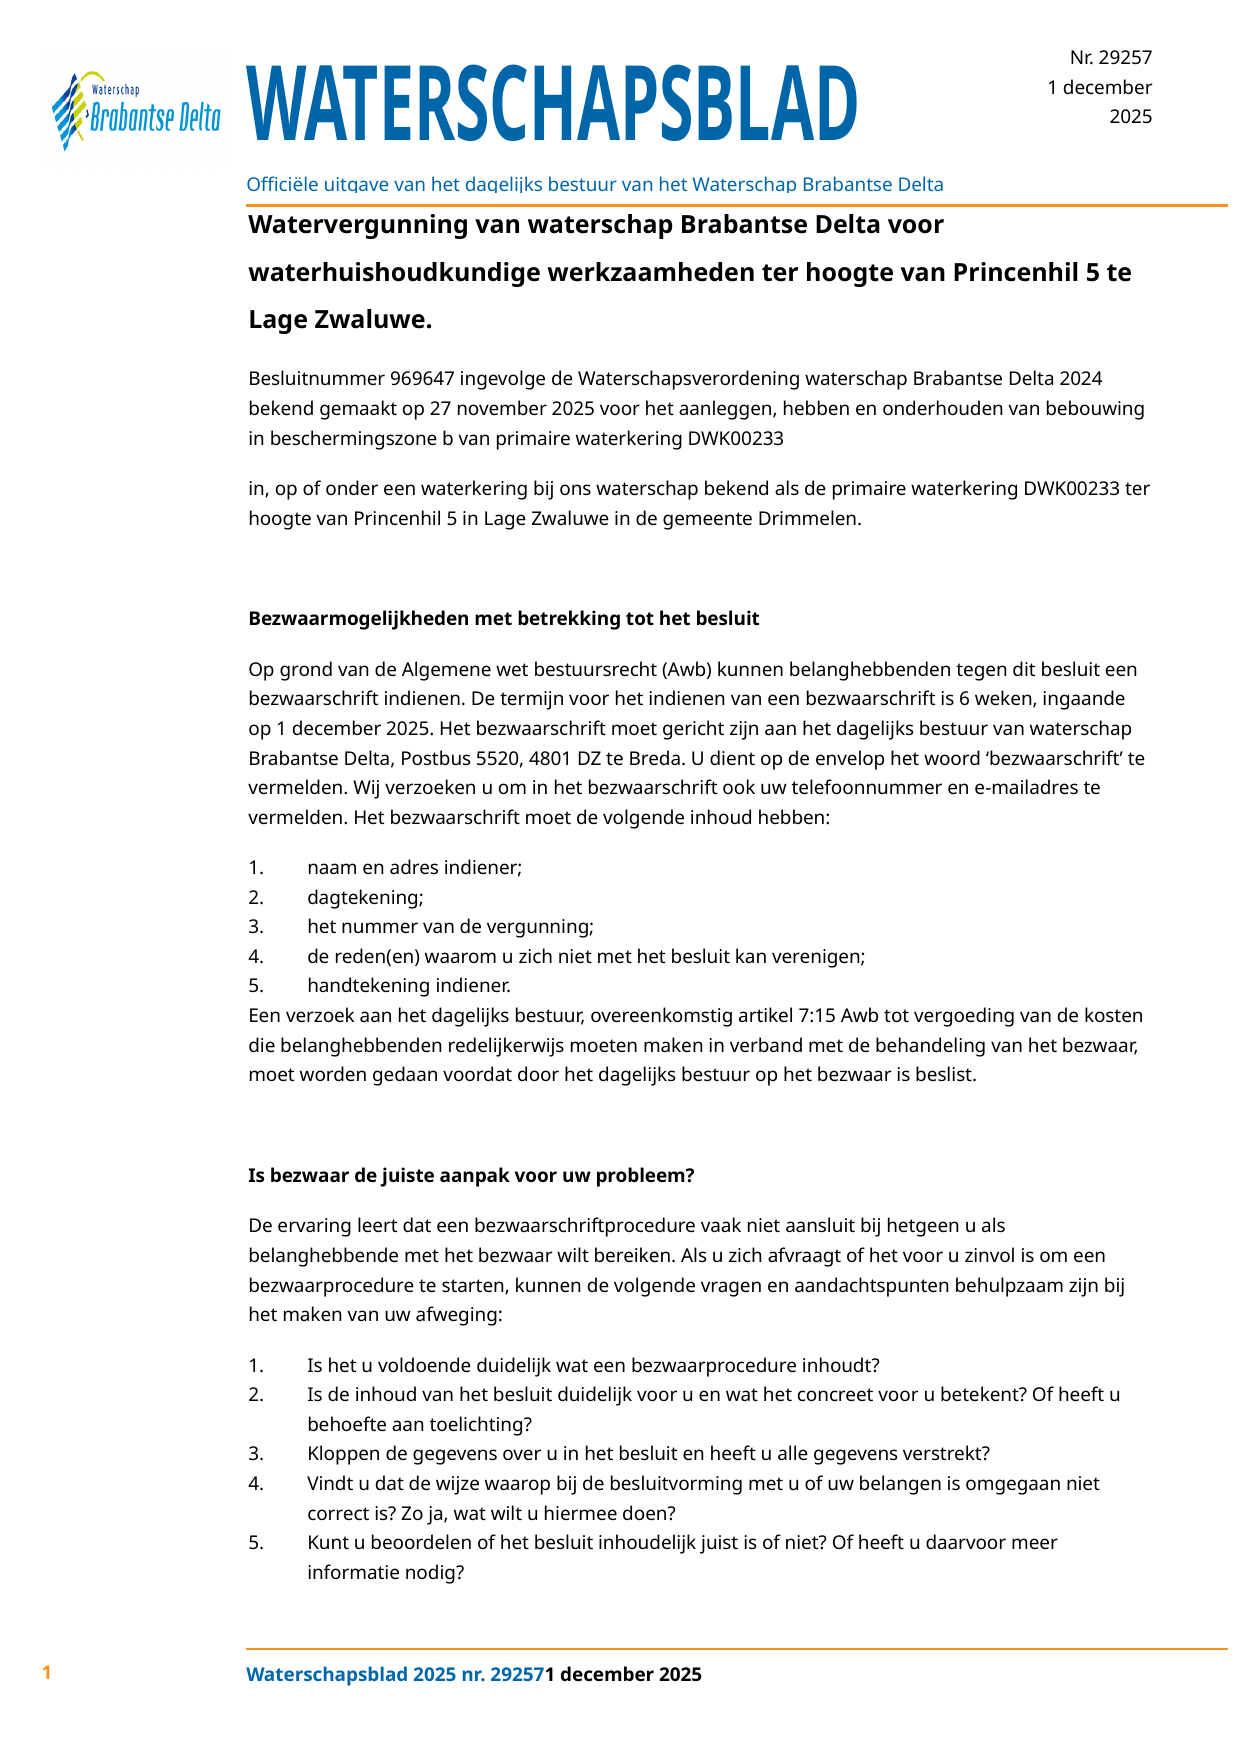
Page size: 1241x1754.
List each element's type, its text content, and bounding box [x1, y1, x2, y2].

text Een verzoek aan het dagelijks bestuur, overeenkomstig artikel 7:15 Awb tot vergoeding van de kosten die belanghebbenden redelijkerwijs moeten maken in verband met de behandeling van het bezwaar, moet worden gedaan voordat door het dagelijks bestuur op het bezwaar is beslist. [248, 1002, 1152, 1087]
text Is bezwaar de juiste aanpak voor uw probleem? [248, 1162, 1152, 1188]
list handtekening indiener. [248, 973, 1152, 998]
list het nummer van de vergunning; [248, 913, 1152, 939]
text De ervaring leert dat een bezwaarschriftprocedure vaak niet aansluit bij hetgeen u als belanghebbende met het bezwaar wilt bereiken. Als u zich afvraagt of het voor u zinvol is om een bezwaarprocedure te starten, kunnen de volgende vragen en aandachtspunten behulpzaam zijn bij het maken van uw afweging: [248, 1213, 1152, 1327]
text Op grond van de Algemene wet bestuursrecht (Awb) kunnen belanghebbenden tegen dit besluit een bezwaarschrift indienen. De termijn voor het indienen van een bezwaarschrift is 6 weken, ingaande op 1 december 2025. Het bezwaarschrift moet gericht zijn aan het dagelijks bestuur van waterschap Brabantse Delta, Postbus 5520, 4801 DZ te Breda. U dient op de envelop het woord ‘bezwaarschrift’ te vermelden. Wij verzoeken u om in het bezwaarschrift ook uw telefoonnummer en e‑mailadres te vermelden. Het bezwaarschrift moet de volgende inhoud hebben: [248, 656, 1152, 829]
text in, op of onder een waterkering bij ons waterschap bekend als de primaire waterkering DWK00233 ter hoogte van Princenhil 5 in Lage Zwaluwe in de gemeente Drimmelen. [248, 475, 1152, 530]
text Besluitnummer 969647 ingevolge de Waterschapsverordening waterschap Brabantse Delta 2024 bekend gemaakt op 27 november 2025 voor het aanleggen, hebben en onderhouden van bebouwing in beschermingszone b van primaire waterkering DWK00233 [248, 366, 1152, 450]
list Vindt u dat de wijze waarop bij de besluitvorming met u of uw belangen is omgegaan niet correct is? Zo ja, wat wilt u hiermee doen? [248, 1470, 1152, 1525]
list de reden(en) waarom u zich niet met het besluit kan verenigen; [248, 943, 1152, 969]
list Kloppen de gegevens over u in het besluit en heeft u alle gegevens verstrekt? [248, 1441, 1152, 1466]
text Bezwaarmogelijkheden met betrekking tot het besluit [248, 606, 1152, 631]
list Is het u voldoende duidelijk wat een bezwaarprocedure inhoudt? [248, 1352, 1152, 1377]
text Watervergunning van waterschap Brabantse Delta voor waterhuishoudkundige werkzaamheden ter hoogte van Princenhil 5 te Lage Zwaluwe. [248, 207, 1152, 336]
list naam en adres indiener; [248, 854, 1152, 880]
list Kunt u beoordelen of het besluit inhoudelijk juist is of niet? Of heeft u daarvoor meer informatie nodig? [248, 1529, 1152, 1584]
list dagtekening; [248, 884, 1152, 909]
picture [41, 47, 231, 172]
list Is de inhoud van het besluit duidelijk voor u en wat het concreet voor u betekent? Of heeft u behoefte aan toelichting? [248, 1381, 1152, 1437]
